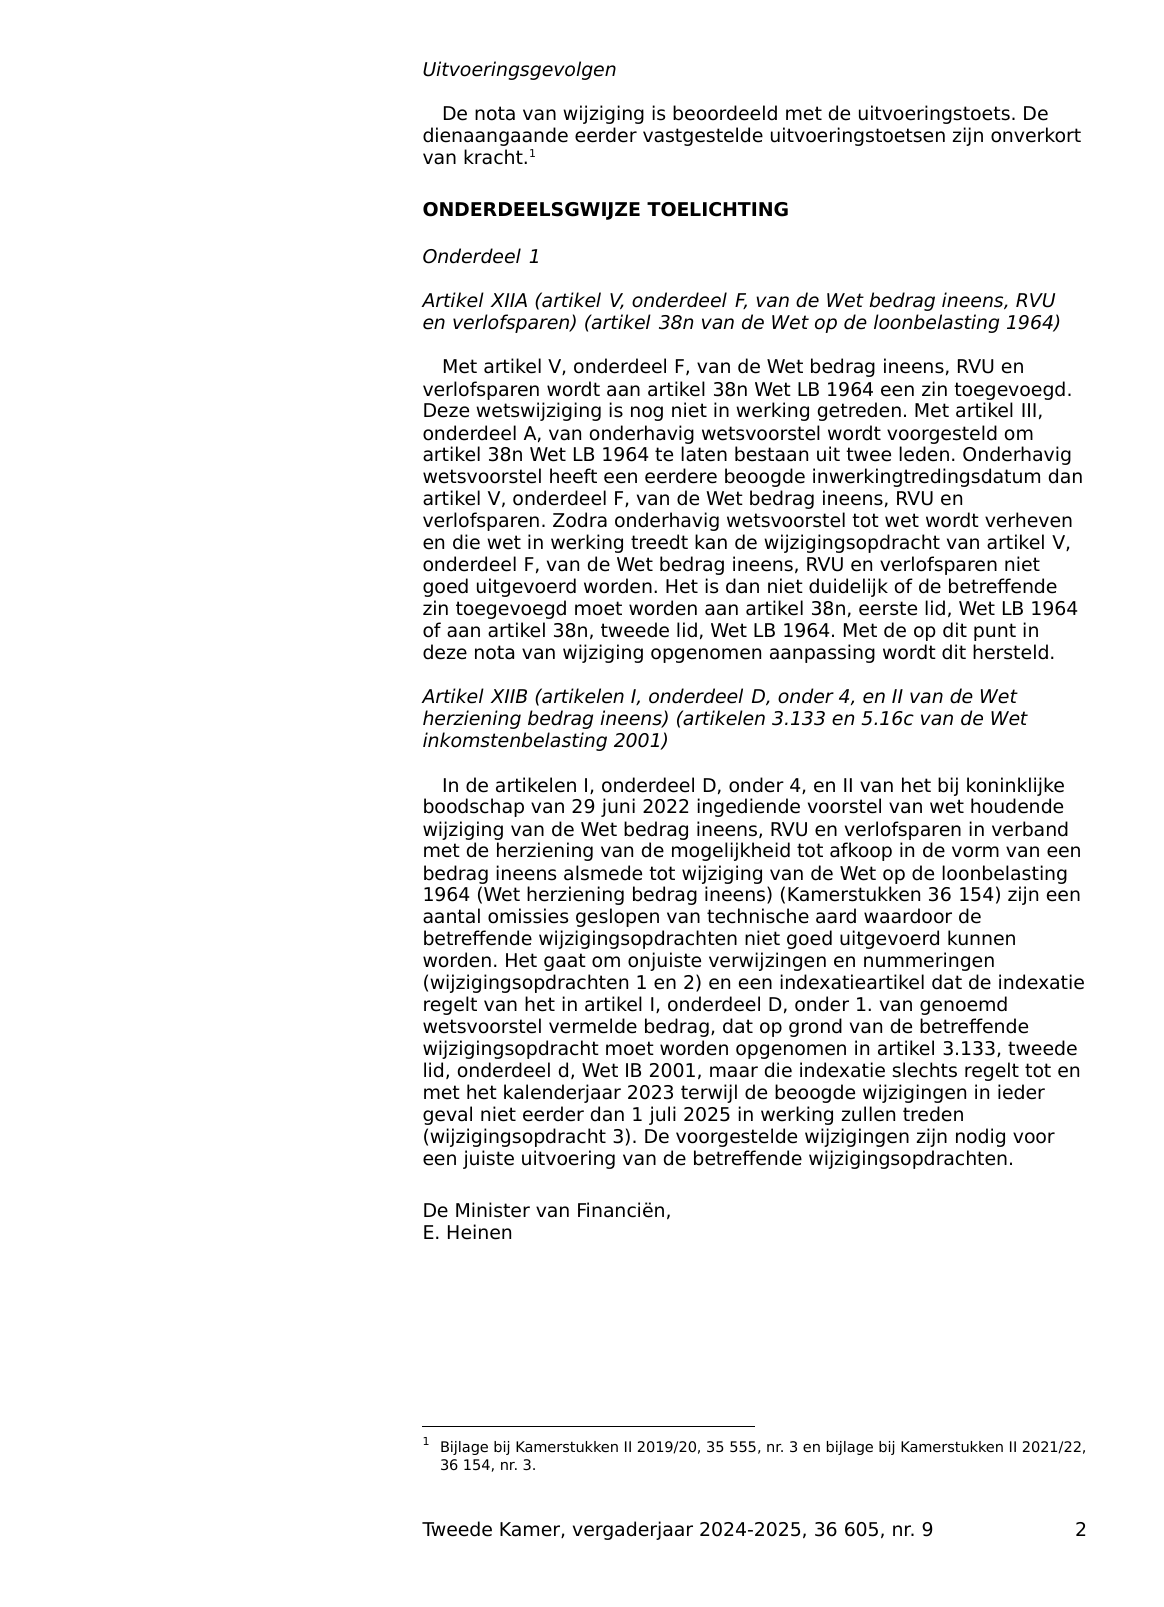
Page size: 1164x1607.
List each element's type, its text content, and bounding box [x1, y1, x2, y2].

subtitle Uitvoeringsgevolgen [422, 59, 1087, 81]
text Bijlage bij Kamerstukken II 2019/20, 35 555, nr. 3 en bijlage bij Kamerstukken II 2021/22, 36 154, nr. 3. [422, 1435, 1087, 1474]
subtitle ONDERDEELSGWIJZE TOELICHTING [422, 199, 1087, 221]
text De Minister van Financiën, E. Heinen [422, 1200, 1087, 1244]
subtitle Artikel XIIB (artikelen I, onderdeel D, onder 4, en II van de Wet herziening bedrag ineens) (artikelen 3.133 en 5.16c van de Wet inkomstenbelasting 2001) [422, 686, 1087, 752]
text In de artikelen I, onderdeel D, onder 4, en II van het bij koninklijke boodschap van 29 juni 2022 ingediende voorstel van wet houdende wijziging van de Wet bedrag ineens, RVU en verlofsparen in verband met de herziening van de mogelijkheid tot afkoop in de vorm van een bedrag ineens alsmede tot wijziging van de Wet op de loonbelasting 1964 (Wet herziening bedrag ineens) (Kamerstukken 36 154) zijn een aantal omissies geslopen van technische aard waardoor de betreffende wijzigingsopdrachten niet goed uitgevoerd kunnen worden. Het gaat om onjuiste verwijzingen en nummeringen (wijzigingsopdrachten 1 en 2) en een indexatieartikel dat de indexatie regelt van het in artikel I, onderdeel D, onder 1. van genoemd wetsvoorstel vermelde bedrag, dat op grond van de betreffende wijzigingsopdracht moet worden opgenomen in artikel 3.133, tweede lid, onderdeel d, Wet IB 2001, maar die indexatie slechts regelt tot en met het kalenderjaar 2023 terwijl de beoogde wijzigingen in ieder geval niet eerder dan 1 juli 2025 in werking zullen treden (wijzigingsopdracht 3). De voorgestelde wijzigingen zijn nodig voor een juiste uitvoering van de betreffende wijzigingsopdrachten. [422, 774, 1087, 1170]
text Met artikel V, onderdeel F, van de Wet bedrag ineens, RVU en verlofsparen wordt aan artikel 38n Wet LB 1964 een zin toegevoegd. Deze wetswijziging is nog niet in werking getreden. Met artikel III, onderdeel A, van onderhavig wetsvoorstel wordt voorgesteld om artikel 38n Wet LB 1964 te laten bestaan uit twee leden. Onderhavig wetsvoorstel heeft een eerdere beoogde inwerkingtredingsdatum dan artikel V, onderdeel F, van de Wet bedrag ineens, RVU en verlofsparen. Zodra onderhavig wetsvoorstel tot wet wordt verheven en die wet in werking treedt kan de wijzigingsopdracht van artikel V, onderdeel F, van de Wet bedrag ineens, RVU en verlofsparen niet goed uitgevoerd worden. Het is dan niet duidelijk of de betreffende zin toegevoegd moet worden aan artikel 38n, eerste lid, Wet LB 1964 of aan artikel 38n, tweede lid, Wet LB 1964. Met de op dit punt in deze nota van wijziging opgenomen aanpassing wordt dit hersteld. [422, 356, 1087, 664]
text De nota van wijziging is beoordeeld met de uitvoeringstoets. De dienaangaande eerder vastgestelde uitvoeringstoetsen zijn onverkort van kracht. [422, 103, 1087, 169]
subtitle Artikel XIIA (artikel V, onderdeel F, van de Wet bedrag ineens, RVU en verlofsparen) (artikel 38n van de Wet op de loonbelasting 1964) [422, 290, 1087, 334]
subtitle Onderdeel 1 [422, 246, 1087, 268]
